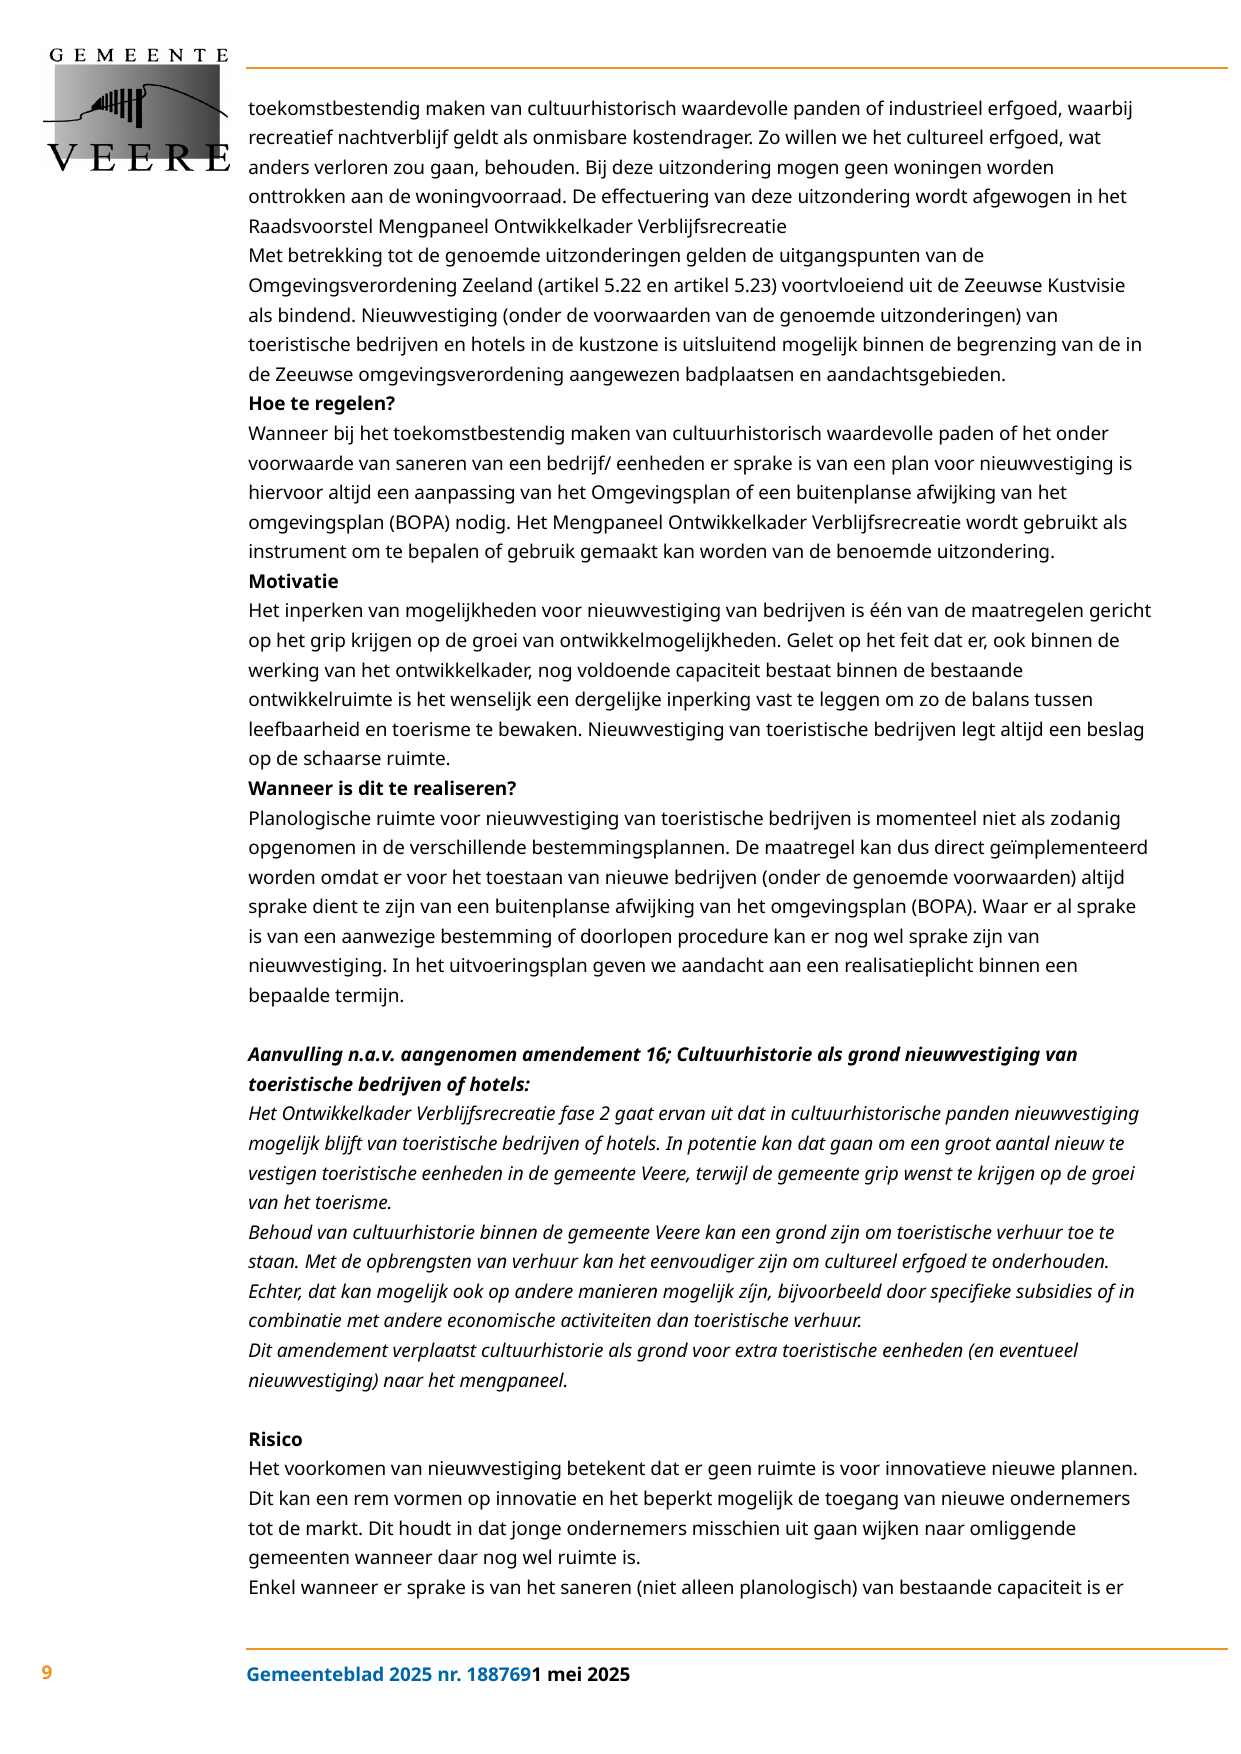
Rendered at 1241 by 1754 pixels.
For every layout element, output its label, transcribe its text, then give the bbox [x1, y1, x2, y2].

text Risico [248, 1426, 1152, 1452]
text Met betrekking tot de genoemde uitzonderingen gelden de uitgangspunten van de Omgevingsverordening Zeeland (artikel 5.22 en artikel 5.23) voortvloeiend uit de Zeeuwse Kustvisie als bindend. Nieuwvestiging (onder de voorwaarden van de genoemde uitzonderingen) van toeristische bedrijven en hotels in de kustzone is uitsluitend mogelijk binnen de begrenzing van de in de Zeeuwse omgevingsverordening aangewezen badplaatsen en aandachtsgebieden. [248, 243, 1152, 387]
text Het voorkomen van nieuwvestiging betekent dat er geen ruimte is voor innovatieve nieuwe plannen. Dit kan een rem vormen op innovatie en het beperkt mogelijk de toegang van nieuwe ondernemers tot de markt. Dit houdt in dat jonge ondernemers misschien uit gaan wijken naar omliggende gemeenten wanneer daar nog wel ruimte is. [248, 1456, 1152, 1570]
text Behoud van cultuurhistorie binnen de gemeente Veere kan een grond zijn om toeristische verhuur toe te staan. Met de opbrengsten van verhuur kan het eenvoudiger zijn om cultureel erfgoed te onderhouden. Echter, dat kan mogelijk ook op andere manieren mogelijk zíjn, bijvoorbeeld door specifieke subsidies of in combinatie met andere economische activiteiten dan toeristische verhuur. [248, 1219, 1152, 1333]
text Hoe te regelen? [248, 391, 1152, 416]
text Het Ontwikkelkader Verblijfsrecreatie fase 2 gaat ervan uit dat in cultuurhistorische panden nieuwvestiging mogelijk blijft van toeristische bedrijven of hotels. In potentie kan dat gaan om een groot aantal nieuw te vestigen toeristische eenheden in de gemeente Veere, terwijl de gemeente grip wenst te krijgen op de groei van het toerisme. [248, 1101, 1152, 1215]
text toekomstbestendig maken van cultuurhistorisch waardevolle panden of industrieel erfgoed, waarbij recreatief nachtverblijf geldt als onmisbare kostendrager. Zo willen we het cultureel erfgoed, wat anders verloren zou gaan, behouden. Bij deze uitzondering mogen geen woningen worden onttrokken aan de woningvoorraad. De effectuering van deze uitzondering wordt afgewogen in het Raadsvoorstel Mengpaneel Ontwikkelkader Verblijfsrecreatie [248, 95, 1152, 239]
text Motivatie [248, 568, 1152, 594]
text Wanneer is dit te realiseren? [248, 775, 1152, 801]
text Het inperken van mogelijkheden voor nieuwvestiging van bedrijven is één van de maatregelen gericht op het grip krijgen op de groei van ontwikkelmogelijkheden. Gelet op het feit dat er, ook binnen de werking van het ontwikkelkader, nog voldoende capaciteit bestaat binnen de bestaande ontwikkelruimte is het wenselijk een dergelijke inperking vast te leggen om zo de balans tussen leefbaarheid en toerisme te bewaken. Nieuwvestiging van toeristische bedrijven legt altijd een beslag op de schaarse ruimte. [248, 598, 1152, 771]
text Enkel wanneer er sprake is van het saneren (niet alleen planologisch) van bestaande capaciteit is er [248, 1574, 1152, 1600]
picture [41, 47, 231, 172]
text Dit amendement verplaatst cultuurhistorie als grond voor extra toeristische eenheden (en eventueel nieuwvestiging) naar het mengpaneel. [248, 1337, 1152, 1393]
text Planologische ruimte voor nieuwvestiging van toeristische bedrijven is momenteel niet als zodanig opgenomen in de verschillende bestemmingsplannen. De maatregel kan dus direct geïmplementeerd worden omdat er voor het toestaan van nieuwe bedrijven (onder de genoemde voorwaarden) altijd sprake dient te zijn van een buitenplanse afwijking van het omgevingsplan (BOPA). Waar er al sprake is van een aanwezige bestemming of doorlopen procedure kan er nog wel sprake zijn van nieuwvestiging. In het uitvoeringsplan geven we aandacht aan een realisatieplicht binnen een bepaalde termijn. [248, 805, 1152, 1008]
text Aanvulling n.a.v. aangenomen amendement 16; Cultuurhistorie als grond nieuwvestiging van toeristische bedrijven of hotels: [248, 1041, 1152, 1097]
text Wanneer bij het toekomstbestendig maken van cultuurhistorisch waardevolle paden of het onder voorwaarde van saneren van een bedrijf/ eenheden er sprake is van een plan voor nieuwvestiging is hiervoor altijd een aanpassing van het Omgevingsplan of een buitenplanse afwijking van het omgevingsplan (BOPA) nodig. Het Mengpaneel Ontwikkelkader Verblijfsrecreatie wordt gebruikt als instrument om te bepalen of gebruik gemaakt kan worden van de benoemde uitzondering. [248, 420, 1152, 564]
